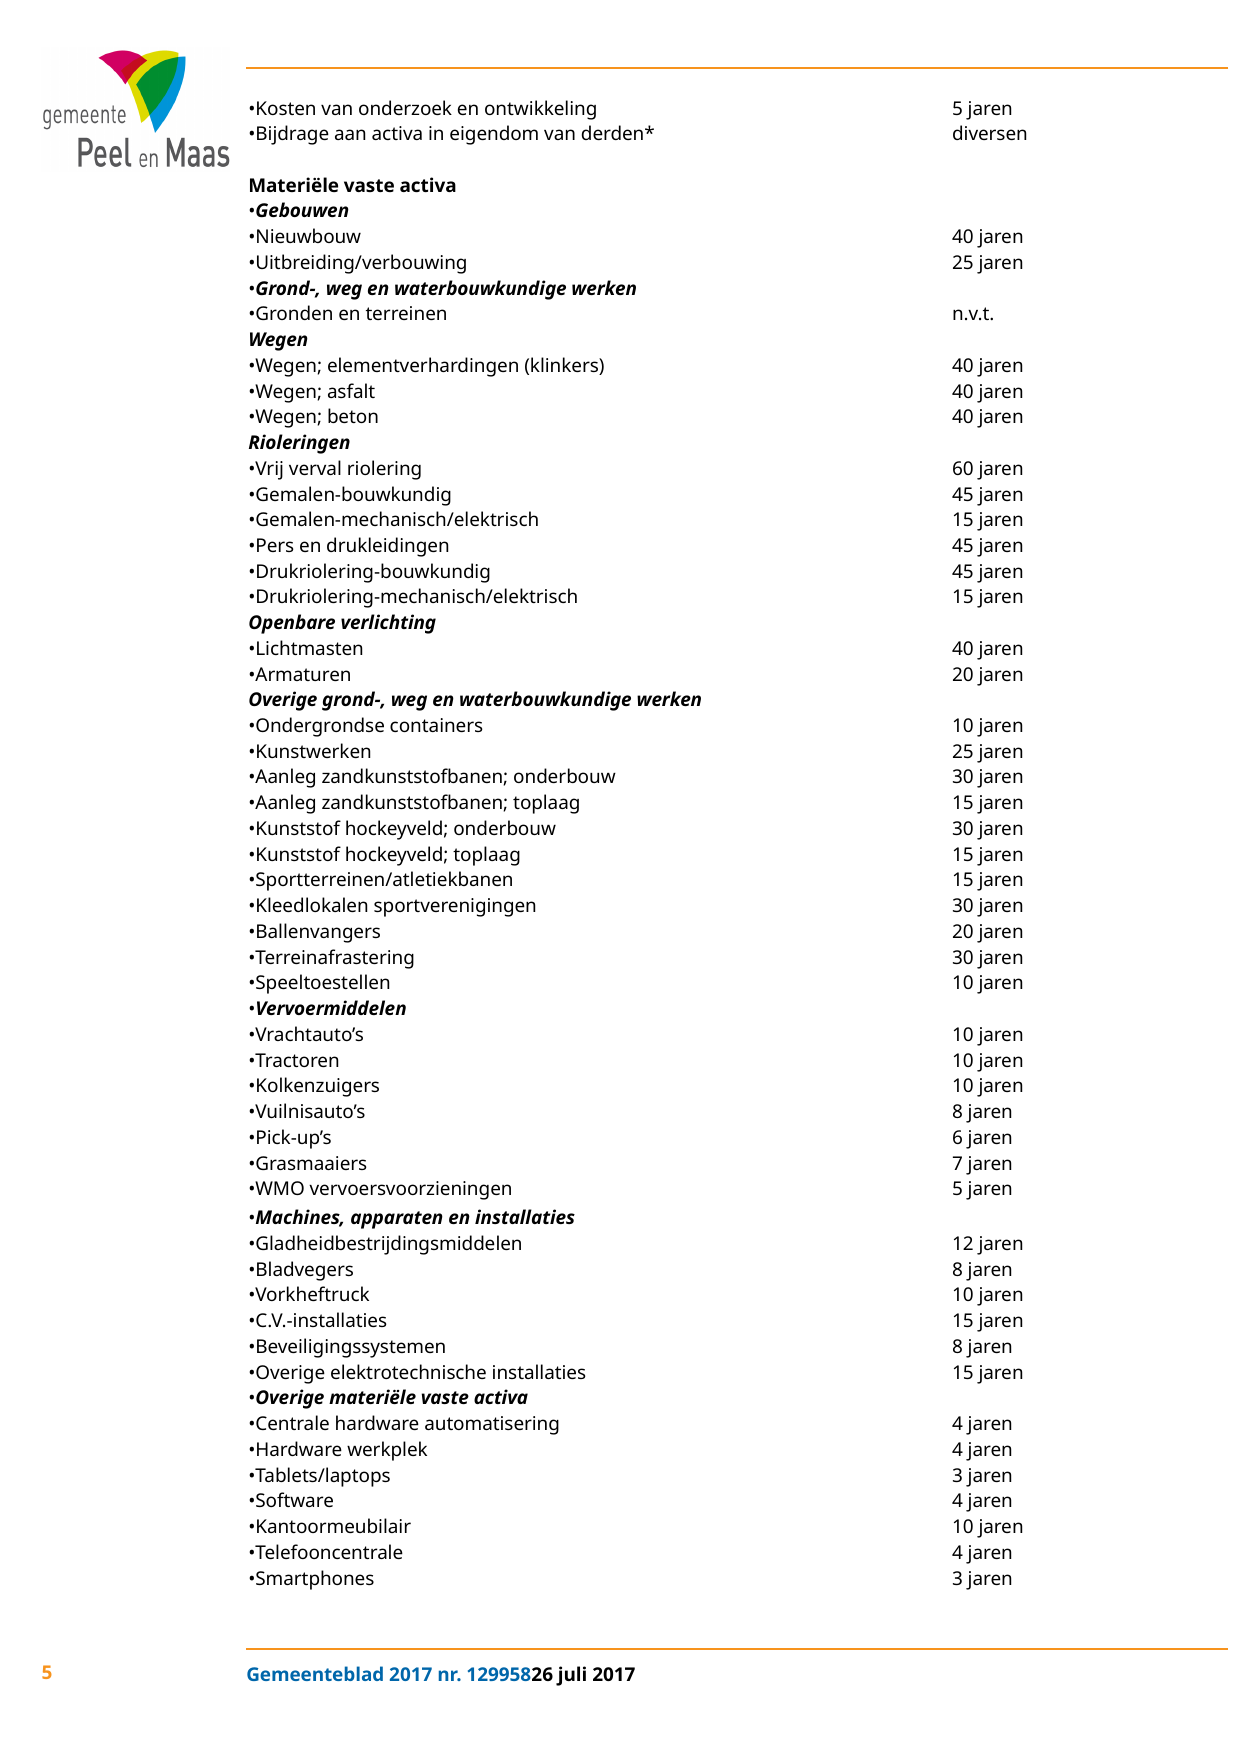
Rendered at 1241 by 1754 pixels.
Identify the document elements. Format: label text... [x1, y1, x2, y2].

table_cell •Kantoormeubilair [248, 1513, 952, 1539]
table_cell 15 jaren [952, 506, 1152, 532]
table_cell •Centrale hardware automatisering [248, 1410, 952, 1436]
table_cell •Kunststof hockeyveld; onderbouw [248, 815, 952, 841]
table_cell •Pick-up’s [248, 1124, 952, 1150]
table_cell [952, 146, 1152, 172]
table_cell [952, 198, 1152, 223]
table_cell 20 jaren [952, 661, 1152, 687]
table_cell •Kleedlokalen sportverenigingen [248, 893, 952, 918]
table_cell 5 jaren [952, 95, 1152, 121]
table_cell [952, 609, 1152, 635]
table_cell 10 jaren [952, 970, 1152, 995]
table_cell 4 jaren [952, 1539, 1152, 1565]
table_cell [952, 172, 1152, 198]
table_cell 15 jaren [952, 841, 1152, 867]
table_cell •Tablets/laptops [248, 1462, 952, 1487]
table_cell 8 jaren [952, 1256, 1152, 1282]
table_cell 40 jaren [952, 352, 1152, 378]
table_cell 4 jaren [952, 1410, 1152, 1436]
table_cell 3 jaren [952, 1462, 1152, 1487]
table_cell •Tractoren [248, 1047, 952, 1072]
table_cell 10 jaren [952, 1073, 1152, 1098]
table_cell •Bladvegers [248, 1256, 952, 1282]
table_cell •Smartphones [248, 1565, 952, 1590]
table_cell Wegen [248, 326, 952, 352]
table_cell •Grasmaaiers [248, 1150, 952, 1175]
table_cell •Grond-, weg en waterbouwkundige werken [248, 275, 952, 301]
table_cell 15 jaren [952, 790, 1152, 815]
table_cell [952, 1385, 1152, 1410]
table_cell •Drukriolering-mechanisch/elektrisch [248, 584, 952, 609]
table_cell •Kolkenzuigers [248, 1073, 952, 1098]
table_cell 25 jaren [952, 738, 1152, 764]
table_cell [952, 326, 1152, 352]
table_cell 3 jaren [952, 1565, 1152, 1590]
table_cell •Ballenvangers [248, 918, 952, 944]
table_cell •Wegen; beton [248, 404, 952, 429]
table_cell 30 jaren [952, 815, 1152, 841]
table_cell •Wegen; asfalt [248, 378, 952, 403]
table_header •Machines, apparaten en installaties [248, 1205, 952, 1230]
table_cell •Beveiligingssystemen [248, 1333, 952, 1359]
table_cell 8 jaren [952, 1333, 1152, 1359]
table_cell •Wegen; elementverhardingen (klinkers) [248, 352, 952, 378]
table_cell 10 jaren [952, 712, 1152, 738]
table_cell 30 jaren [952, 944, 1152, 969]
table_cell 15 jaren [952, 1359, 1152, 1384]
table_cell 15 jaren [952, 1308, 1152, 1333]
table_cell •Kunststof hockeyveld; toplaag [248, 841, 952, 867]
table_cell •Drukriolering-bouwkundig [248, 558, 952, 584]
table_cell 4 jaren [952, 1436, 1152, 1462]
table_cell 15 jaren [952, 584, 1152, 609]
table_cell •Kunstwerken [248, 738, 952, 764]
table_cell 8 jaren [952, 1098, 1152, 1124]
table_cell 40 jaren [952, 635, 1152, 661]
table_cell •Pers en drukleidingen [248, 532, 952, 558]
table_cell •Vorkheftruck [248, 1282, 952, 1307]
table_cell •Kosten van onderzoek en ontwikkeling [248, 95, 952, 121]
table_cell 40 jaren [952, 404, 1152, 429]
table_cell Rioleringen [248, 429, 952, 455]
table_cell •Gemalen-bouwkundig [248, 481, 952, 506]
table_cell [248, 146, 952, 172]
table_cell •Sportterreinen/atletiekbanen [248, 867, 952, 892]
table_cell [952, 687, 1152, 712]
table_cell 10 jaren [952, 1513, 1152, 1539]
table_cell 5 jaren [952, 1175, 1152, 1201]
table_cell 15 jaren [952, 867, 1152, 892]
table_cell 10 jaren [952, 1282, 1152, 1307]
table_cell 4 jaren [952, 1488, 1152, 1513]
table_cell 30 jaren [952, 893, 1152, 918]
table_cell •Armaturen [248, 661, 952, 687]
table_header [952, 1205, 1152, 1230]
table_cell •Gronden en terreinen [248, 301, 952, 326]
table_cell •Hardware werkplek [248, 1436, 952, 1462]
table_cell •Terreinafrastering [248, 944, 952, 969]
table_cell 12 jaren [952, 1230, 1152, 1256]
table_cell 25 jaren [952, 249, 1152, 275]
table_cell •Ondergrondse containers [248, 712, 952, 738]
table_cell Overige grond-, weg en waterbouwkundige werken [248, 687, 952, 712]
table_cell 30 jaren [952, 764, 1152, 789]
table_cell 60 jaren [952, 455, 1152, 481]
table_cell n.v.t. [952, 301, 1152, 326]
table_cell •C.V.-installaties [248, 1308, 952, 1333]
table_cell [952, 995, 1152, 1021]
table_cell •Vuilnisauto’s [248, 1098, 952, 1124]
table_cell 20 jaren [952, 918, 1152, 944]
table_cell •Bijdrage aan activa in eigendom van derden* [248, 121, 952, 146]
table_cell diversen [952, 121, 1152, 146]
table_cell •Gebouwen [248, 198, 952, 223]
picture [41, 47, 231, 172]
table_cell [952, 275, 1152, 301]
table_cell •Gladheidbestrijdingsmiddelen [248, 1230, 952, 1256]
table_cell •Telefooncentrale [248, 1539, 952, 1565]
table_cell 40 jaren [952, 378, 1152, 403]
table_cell •Uitbreiding/verbouwing [248, 249, 952, 275]
table_cell 10 jaren [952, 1021, 1152, 1047]
table_cell •Vrij verval riolering [248, 455, 952, 481]
table_cell 40 jaren [952, 224, 1152, 249]
table_cell •Lichtmasten [248, 635, 952, 661]
table_cell Materiële vaste activa [248, 172, 952, 198]
table_cell •Overige elektrotechnische installaties [248, 1359, 952, 1384]
table_cell •Overige materiële vaste activa [248, 1385, 952, 1410]
table_cell •Aanleg zandkunststofbanen; toplaag [248, 790, 952, 815]
table_cell 45 jaren [952, 481, 1152, 506]
table_cell 45 jaren [952, 558, 1152, 584]
table_cell •Speeltoestellen [248, 970, 952, 995]
table_cell 7 jaren [952, 1150, 1152, 1175]
table_cell •WMO vervoersvoorzieningen [248, 1175, 952, 1201]
table_cell •Software [248, 1488, 952, 1513]
table_cell [952, 429, 1152, 455]
table_cell •Nieuwbouw [248, 224, 952, 249]
table_cell 6 jaren [952, 1124, 1152, 1150]
table_cell •Vervoermiddelen [248, 995, 952, 1021]
table_cell •Vrachtauto’s [248, 1021, 952, 1047]
table_cell •Aanleg zandkunststofbanen; onderbouw [248, 764, 952, 789]
table_cell 10 jaren [952, 1047, 1152, 1072]
table_cell 45 jaren [952, 532, 1152, 558]
table_cell •Gemalen-mechanisch/elektrisch [248, 506, 952, 532]
table_cell Openbare verlichting [248, 609, 952, 635]
